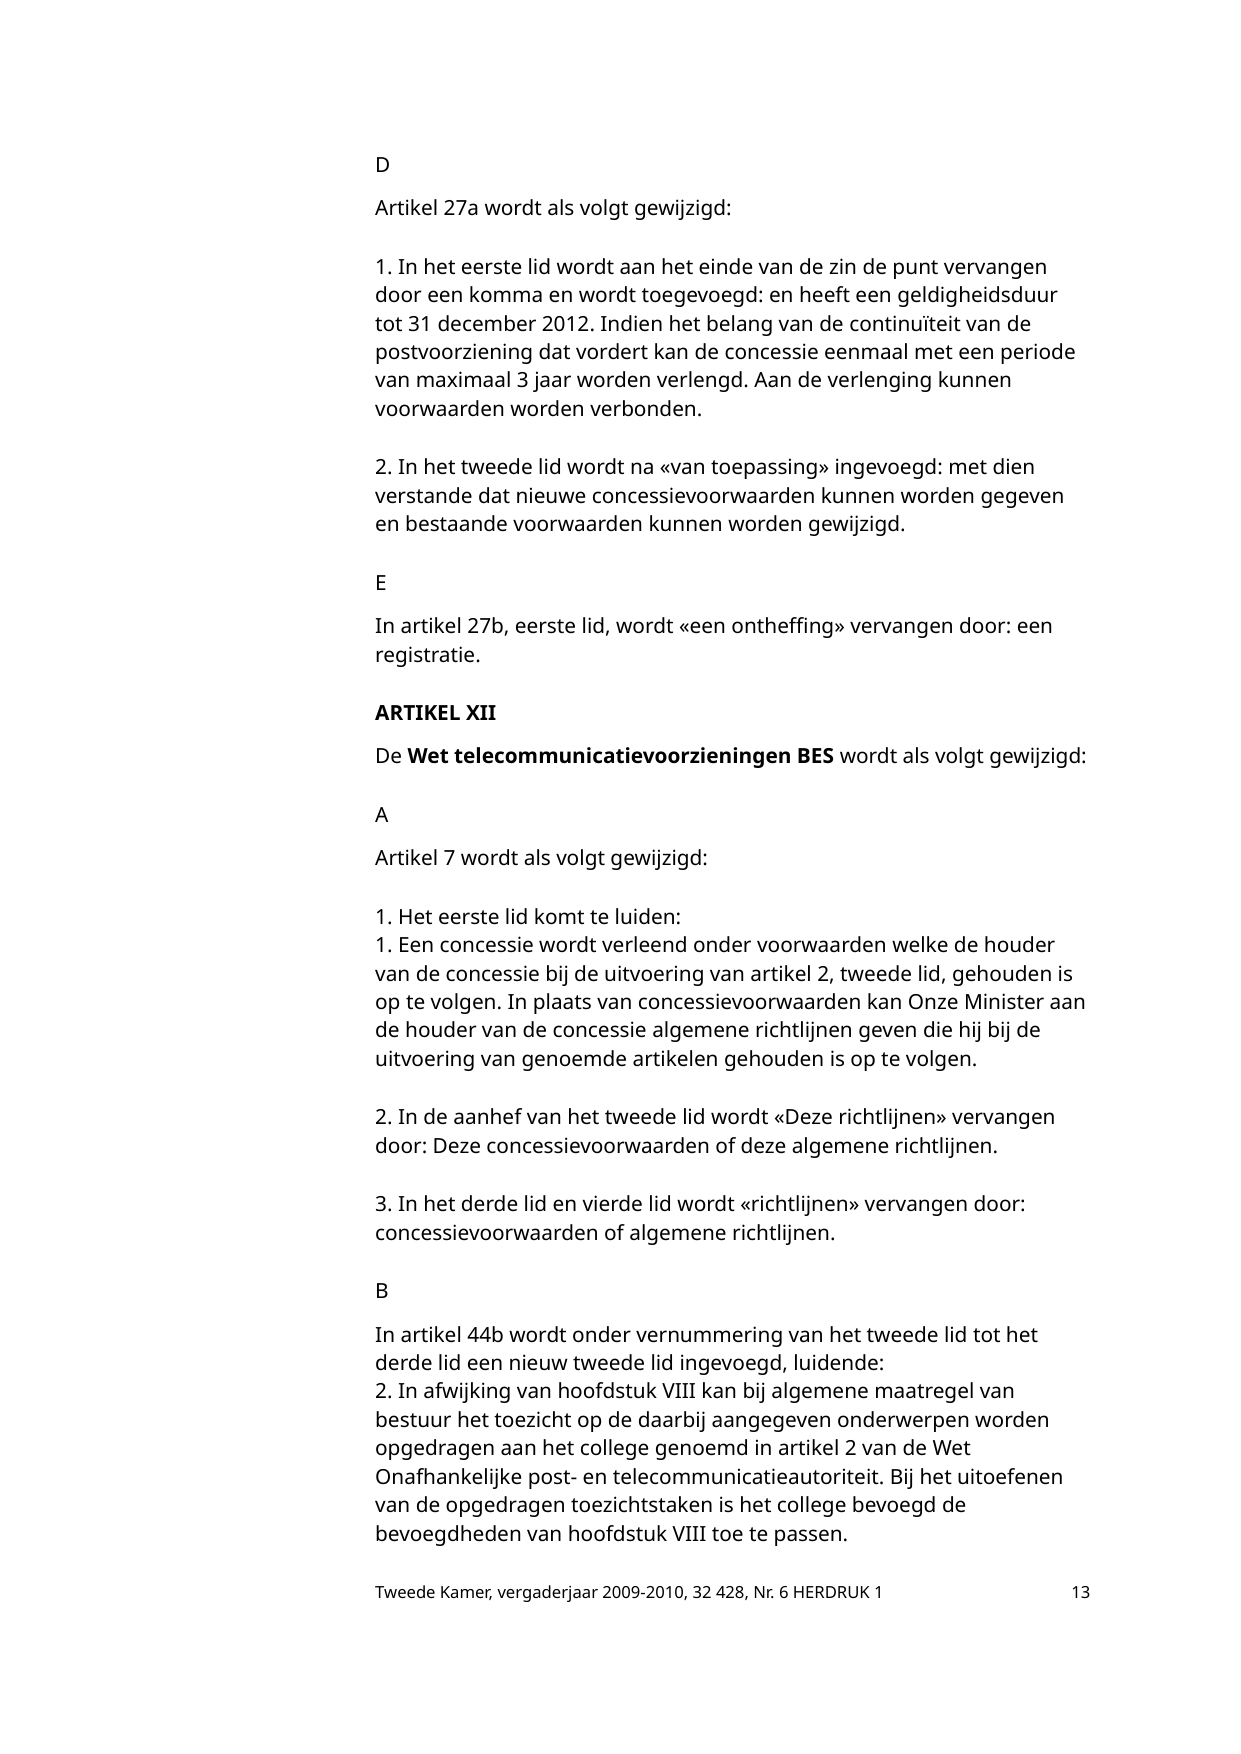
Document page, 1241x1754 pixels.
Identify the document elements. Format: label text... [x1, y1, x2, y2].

text 2. In het tweede lid wordt na «van toepassing» ingevoegd: met dien verstande dat nieuwe concessievoorwaarden kunnen worden gegeven en bestaande voorwaarden kunnen worden gewijzigd. [375, 452, 1090, 538]
text In artikel 27b, eerste lid, wordt «een ontheffing» vervangen door: een registratie. [375, 611, 1090, 668]
text 1. In het eerste lid wordt aan het einde van de zin de punt vervangen door een komma en wordt toegevoegd: en heeft een geldigheidsduur tot 31 december 2012. Indien het belang van de continuïteit van de postvoorziening dat vordert kan de concessie eenmaal met een periode van maximaal 3 jaar worden verlengd. Aan de verlenging kunnen voorwaarden worden verbonden. [375, 252, 1090, 422]
text B [375, 1276, 1090, 1305]
text E [375, 568, 1090, 596]
text 3. In het derde lid en vierde lid wordt «richtlijnen» vervangen door: concessievoorwaarden of algemene richtlijnen. [375, 1189, 1090, 1246]
text 2. In de aanhef van het tweede lid wordt «Deze richtlijnen» vervangen door: Deze concessievoorwaarden of deze algemene richtlijnen. [375, 1102, 1090, 1159]
text A [375, 800, 1090, 828]
text 1. Een concessie wordt verleend onder voorwaarden welke de houder van de concessie bij de uitvoering van artikel 2, tweede lid, gehouden is op te volgen. In plaats van concessievoorwaarden kan Onze Minister aan de houder van de concessie algemene richtlijnen geven die hij bij de uitvoering van genoemde artikelen gehouden is op te volgen. [375, 930, 1090, 1072]
text De Wet telecommunicatievoorzieningen BES wordt als volgt gewijzigd: [375, 742, 1090, 770]
text D [375, 150, 1090, 178]
text 2. In afwijking van hoofdstuk VIII kan bij algemene maatregel van bestuur het toezicht op de daarbij aangegeven onderwerpen worden opgedragen aan het college genoemd in artikel 2 van de Wet Onafhankelijke post- en telecommunicatieautoriteit. Bij het uitoefenen van de opgedragen toezichtstaken is het college bevoegd de bevoegdheden van hoofdstuk VIII toe te passen. [375, 1377, 1090, 1547]
text Artikel 7 wordt als volgt gewijzigd: [375, 843, 1090, 872]
text ARTIKEL XII [375, 698, 1090, 727]
text Artikel 27a wordt als volgt gewijzigd: [375, 193, 1090, 222]
text 1. Het eerste lid komt te luiden: [375, 902, 1090, 930]
text In artikel 44b wordt onder vernummering van het tweede lid tot het derde lid een nieuw tweede lid ingevoegd, luidende: [375, 1320, 1090, 1377]
